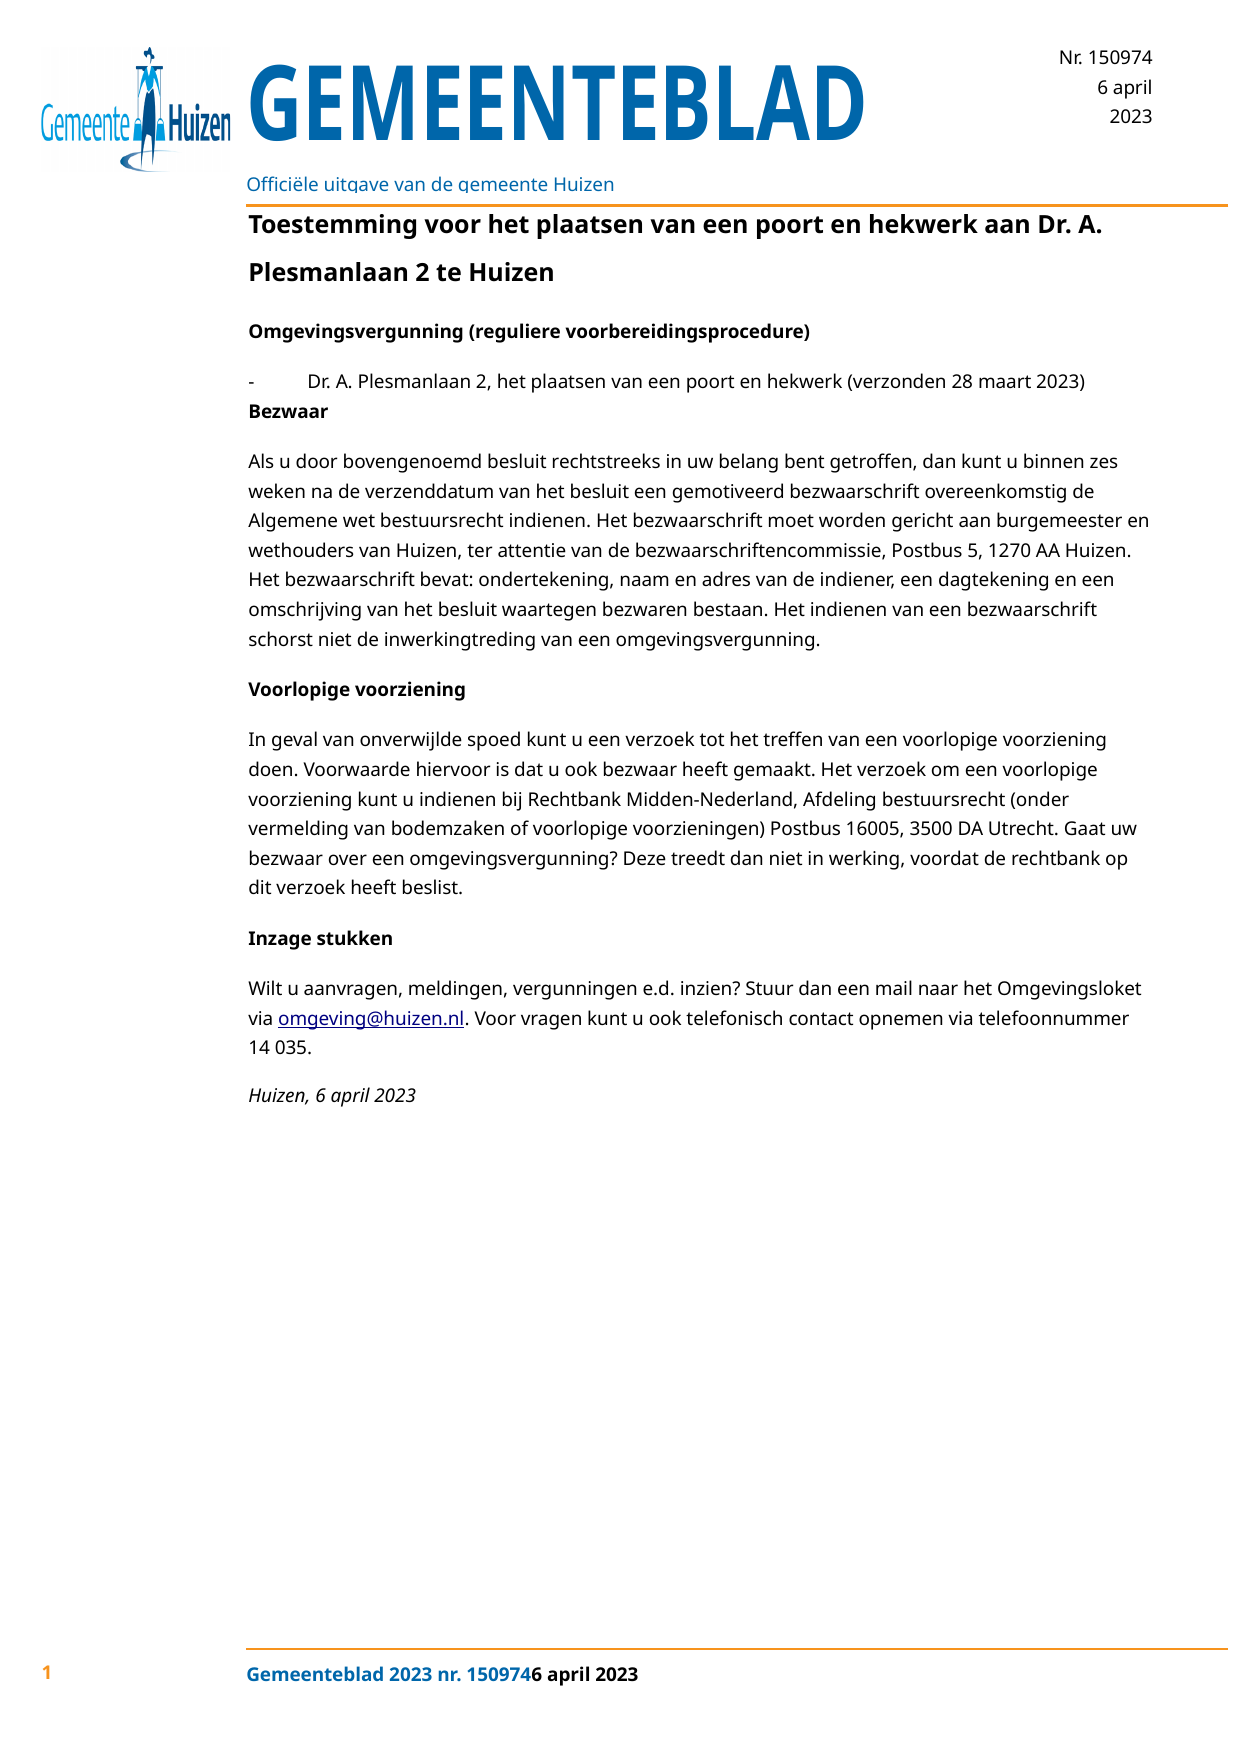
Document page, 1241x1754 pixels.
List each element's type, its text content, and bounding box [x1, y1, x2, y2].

text Huizen, 6 april 2023 [248, 1082, 1152, 1108]
text Als u door bovengenoemd besluit rechtstreeks in uw belang bent getroffen, dan kunt u binnen zes weken na de verzenddatum van het besluit een gemotiveerd bezwaarschrift overeenkomstig de Algemene wet bestuursrecht indienen. Het bezwaarschrift moet worden gericht aan burgemeester en wethouders van Huizen, ter attentie van de bezwaarschriftencommissie, Postbus 5, 1270 AA Huizen. Het bezwaarschrift bevat: ondertekening, naam en adres van de indiener, een dagtekening en een omschrijving van het besluit waartegen bezwaren bestaan. Het indienen van een bezwaarschrift schorst niet de inwerkingtreding van een omgevingsvergunning. [248, 448, 1152, 652]
text In geval van onverwijlde spoed kunt u een verzoek tot het treffen van een voorlopige voorziening doen. Voorwaarde hiervoor is dat u ook bezwaar heeft gemaakt. Het verzoek om een voorlopige voorziening kunt u indienen bij Rechtbank Midden-Nederland, Afdeling bestuursrecht (onder vermelding van bodemzaken of voorlopige voorzieningen) Postbus 16005, 3500 DA Utrecht. Gaat uw bezwaar over een omgevingsvergunning? Deze treedt dan niet in werking, voordat de rechtbank op dit verzoek heeft beslist. [248, 727, 1152, 900]
text Omgevingsvergunning (reguliere voorbereidingsprocedure) [248, 318, 1152, 344]
text Toestemming voor het plaatsen van een poort en hekwerk aan Dr. A. Plesmanlaan 2 te Huizen [248, 207, 1152, 288]
text Inzage stukken [248, 925, 1152, 951]
list Dr. A. Plesmanlaan 2, het plaatsen van een poort en hekwerk (verzonden 28 maart 2023) [248, 368, 1152, 394]
picture [41, 47, 231, 172]
text Voorlopige voorziening [248, 676, 1152, 702]
text Bezwaar [248, 398, 1152, 424]
text Wilt u aanvragen, meldingen, vergunningen e.d. inzien? Stuur dan een mail naar het Omgevingsloket via omgeving@huizen.nl. Voor vragen kunt u ook telefonisch contact opnemen via telefoonnummer 14 035. [248, 975, 1152, 1060]
